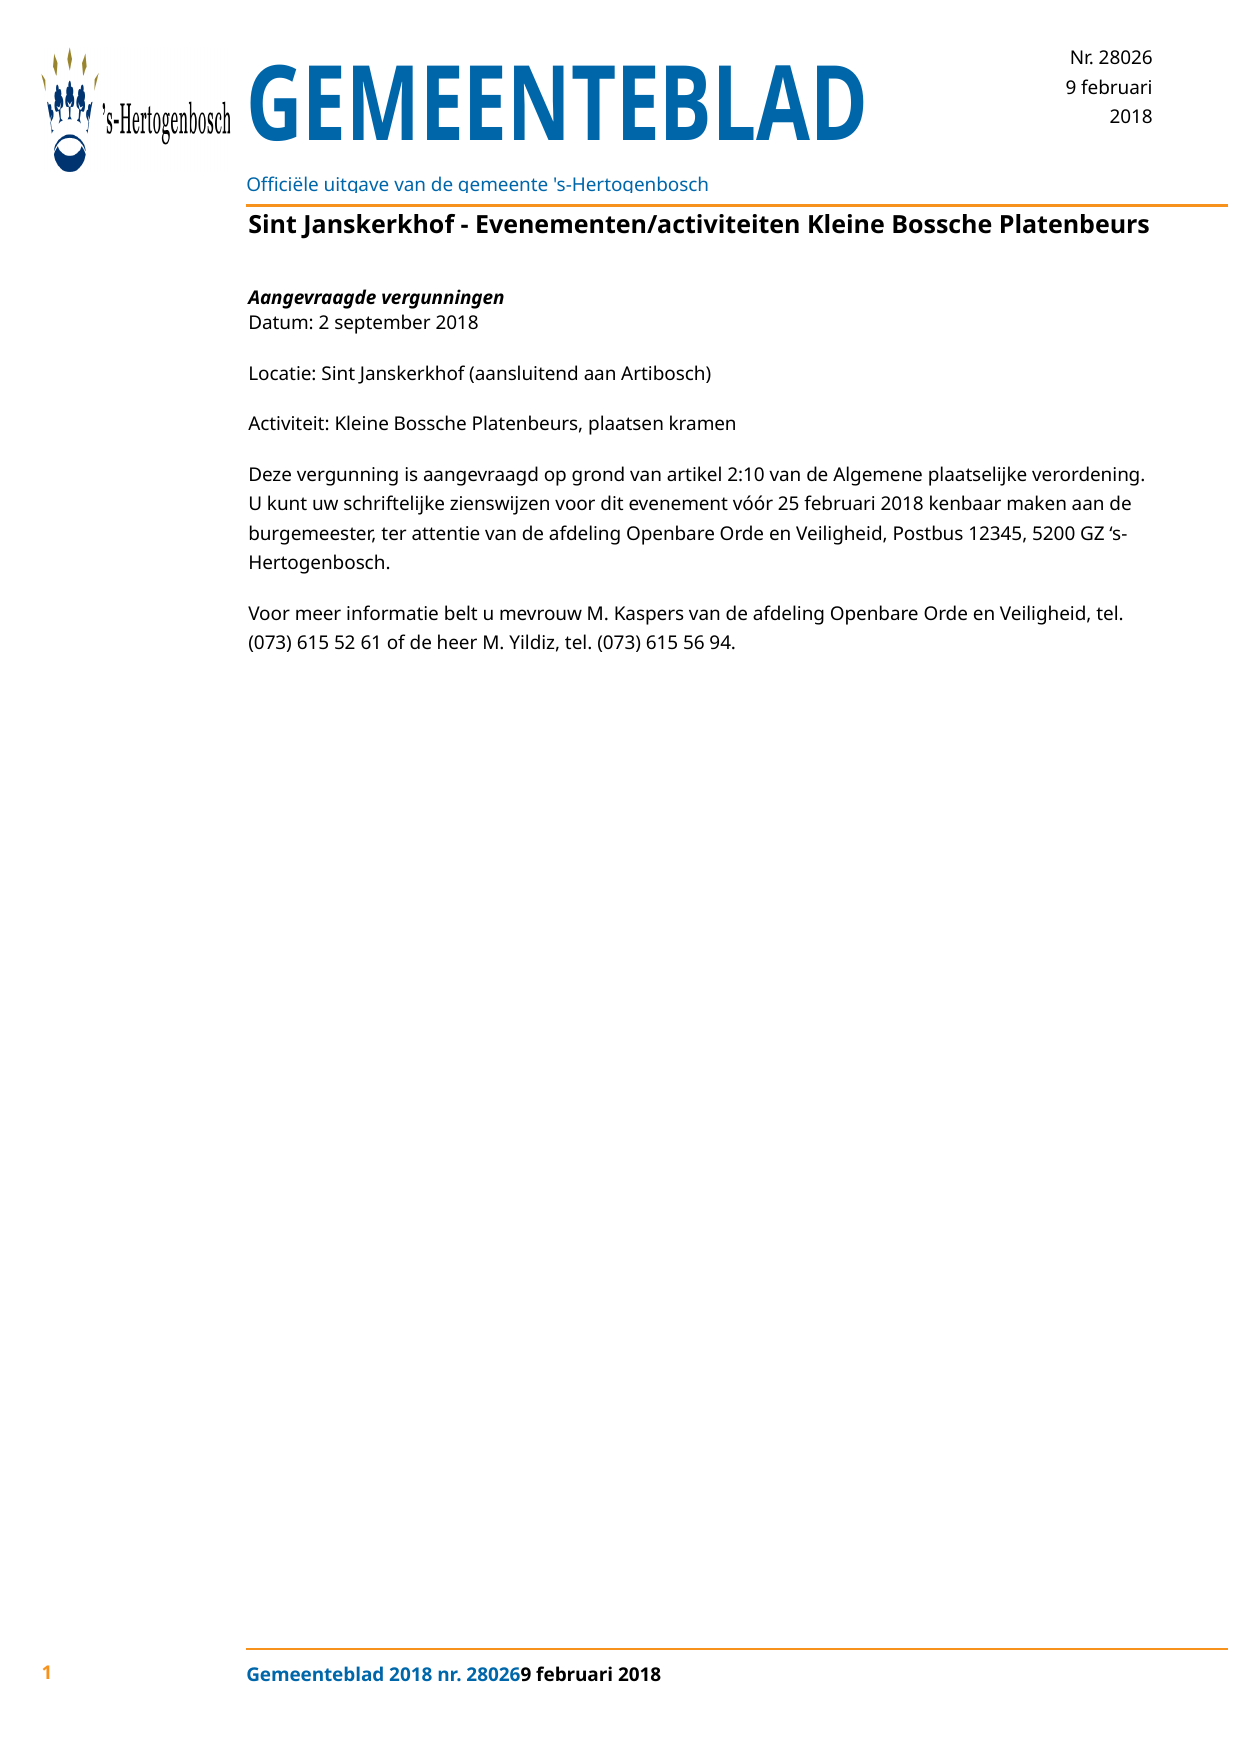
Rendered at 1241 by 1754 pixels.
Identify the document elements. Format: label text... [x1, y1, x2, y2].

text Datum: 2 september 2018 [248, 309, 1152, 335]
text Sint Janskerkhof - Evenementen/activiteiten Kleine Bossche Platenbeurs [248, 207, 1152, 241]
text Aangevraagde vergunningen [248, 284, 1152, 309]
text Deze vergunning is aangevraagd op grond van artikel 2:10 van de Algemene plaatselijke verordening. U kunt uw schriftelijke zienswijzen voor dit evenement vóór 25 februari 2018 kenbaar maken aan de burgemeester, ter attentie van de afdeling Openbare Orde en Veiligheid, Postbus 12345, 5200 GZ ‘s-Hertogenbosch. [248, 461, 1152, 575]
text Activiteit: Kleine Bossche Platenbeurs, plaatsen kramen [248, 410, 1152, 436]
text Voor meer informatie belt u mevrouw M. Kaspers van de afdeling Openbare Orde en Veiligheid, tel. (073) 615 52 61 of de heer M. Yildiz, tel. (073) 615 56 94. [248, 600, 1152, 655]
text Locatie: Sint Janskerkhof (aansluitend aan Artibosch) [248, 360, 1152, 386]
picture [41, 47, 231, 172]
